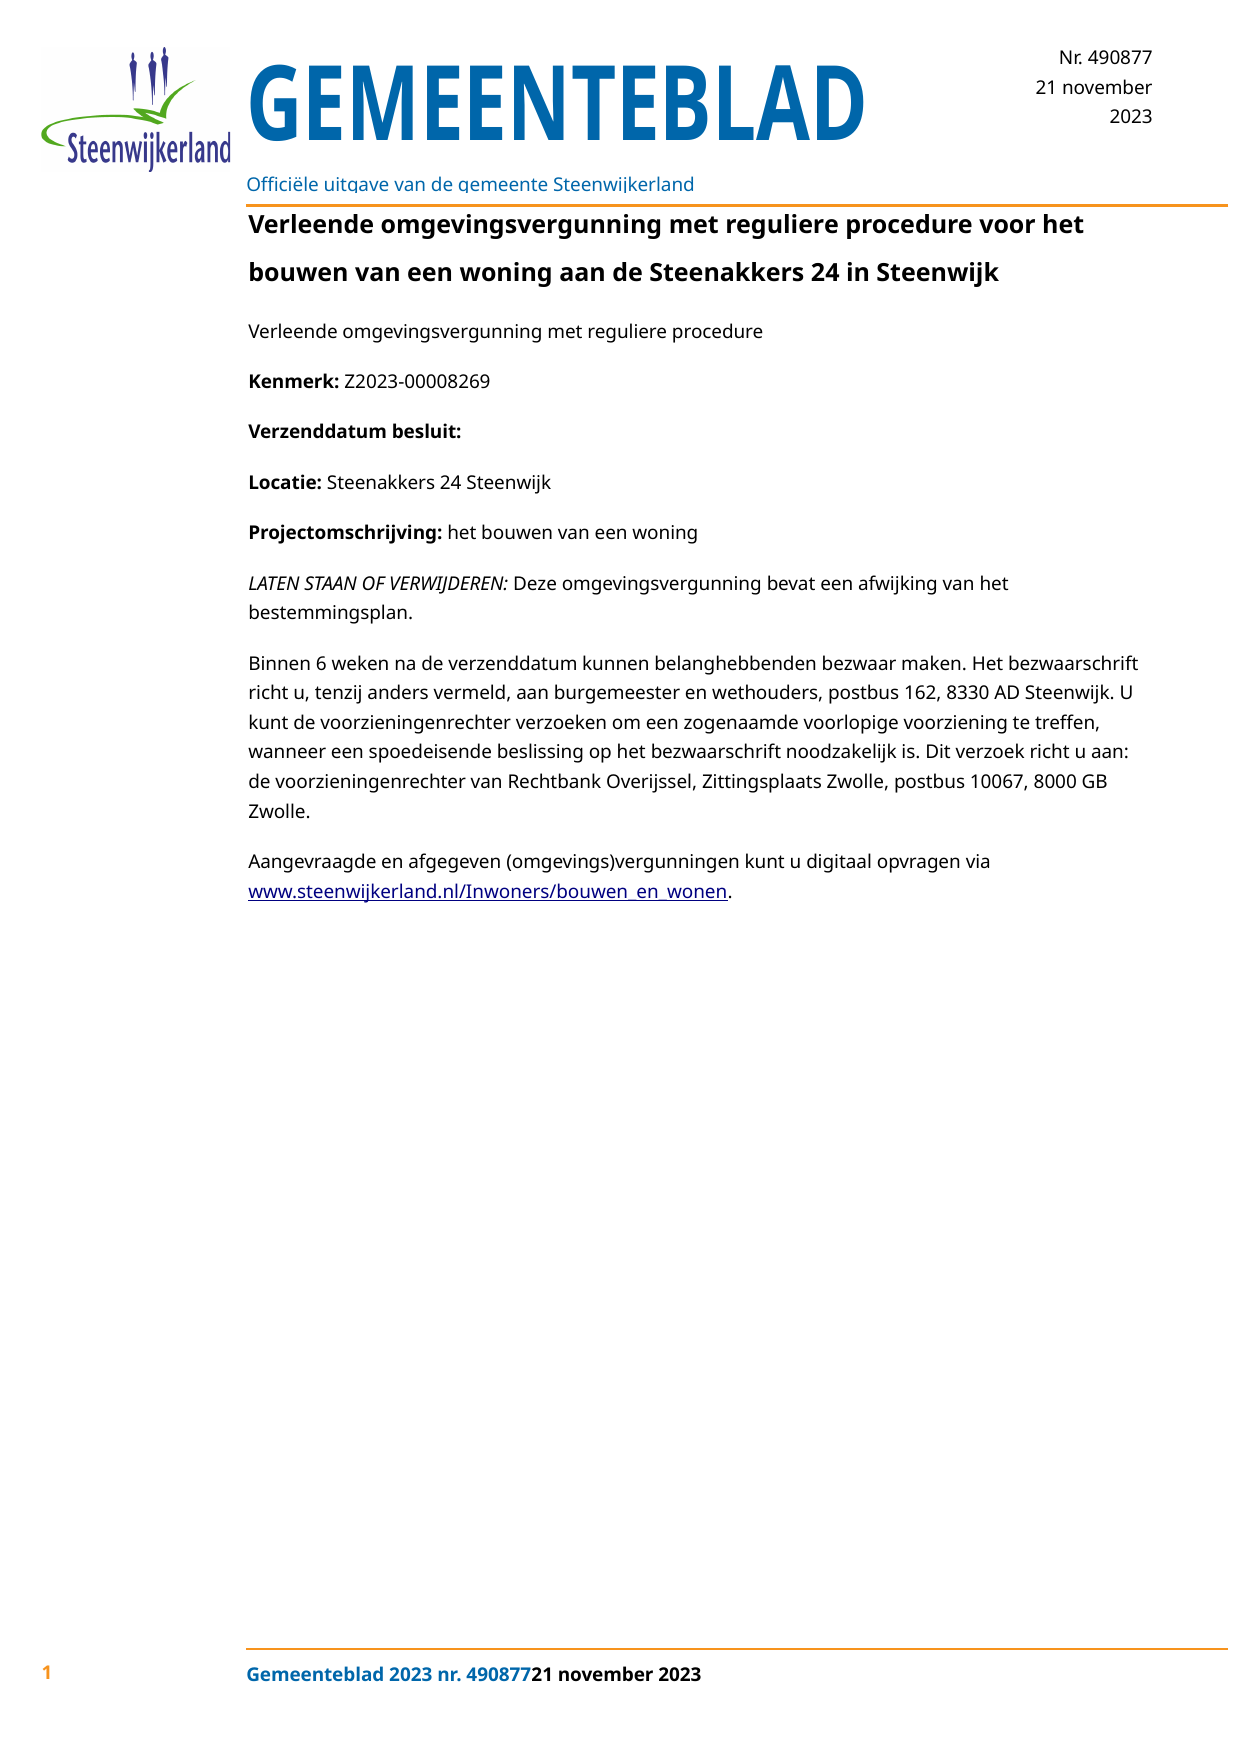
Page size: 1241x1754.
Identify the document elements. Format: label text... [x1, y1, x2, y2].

text Aangevraagde en afgegeven (omgevings)vergunningen kunt u digitaal opvragen via www.steenwijkerland.nl/Inwoners/bouwen_en_wonen. [248, 848, 1152, 904]
text Verleende omgevingsvergunning met reguliere procedure voor het bouwen van een woning aan de Steenakkers 24 in Steenwijk [248, 207, 1152, 288]
text Kenmerk: Z2023-00008269 [248, 368, 1152, 394]
text Verleende omgevingsvergunning met reguliere procedure [248, 318, 1152, 344]
text Locatie: Steenakkers 24 Steenwijk [248, 469, 1152, 495]
picture [41, 47, 231, 172]
text Projectomschrijving: het bouwen van een woning [248, 519, 1152, 545]
text Verzenddatum besluit: [248, 419, 1152, 444]
text Binnen 6 weken na de verzenddatum kunnen belanghebbenden bezwaar maken. Het bezwaarschrift richt u, tenzij anders vermeld, aan burgemeester en wethouders, postbus 162, 8330 AD Steenwijk. U kunt de voorzieningenrechter verzoeken om een zogenaamde voorlopige voorziening te treffen, wanneer een spoedeisende beslissing op het bezwaarschrift noodzakelijk is. Dit verzoek richt u aan: de voorzieningenrechter van Rechtbank Overijssel, Zittingsplaats Zwolle, postbus 10067, 8000 GB Zwolle. [248, 650, 1152, 824]
text LATEN STAAN OF VERWIJDEREN: Deze omgevingsvergunning bevat een afwijking van het bestemmingsplan. [248, 570, 1152, 625]
